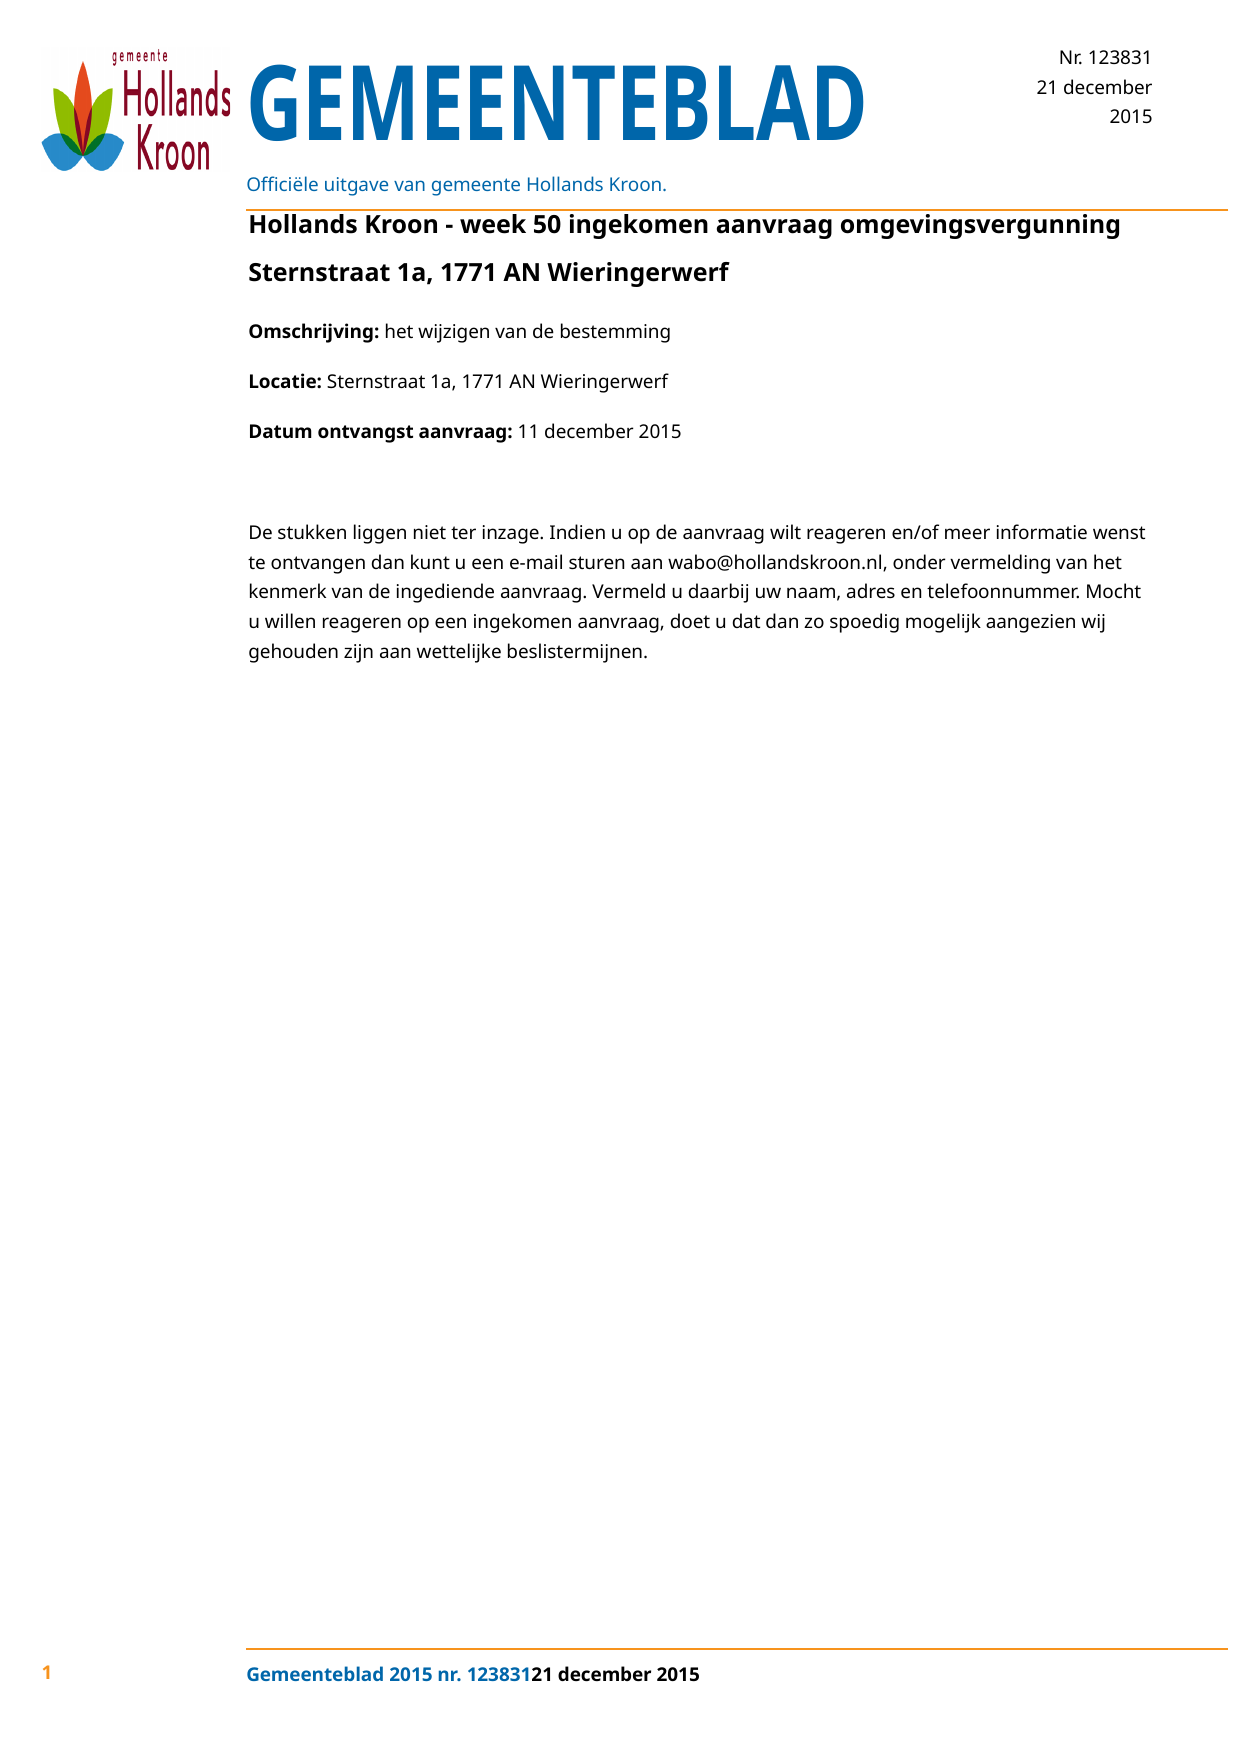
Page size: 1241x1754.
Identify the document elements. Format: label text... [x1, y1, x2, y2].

text Datum ontvangst aanvraag: 11 december 2015 [248, 419, 1152, 444]
text Hollands Kroon - week 50 ingekomen aanvraag omgevingsvergunning Sternstraat 1a, 1771 AN Wieringerwerf [248, 211, 1152, 288]
picture [41, 47, 231, 172]
text Omschrijving: het wijzigen van de bestemming [248, 318, 1152, 344]
text Locatie: Sternstraat 1a, 1771 AN Wieringerwerf [248, 368, 1152, 394]
text De stukken liggen niet ter inzage. Indien u op de aanvraag wilt reageren en/of meer informatie wenst te ontvangen dan kunt u een e-mail sturen aan wabo@hollandskroon.nl, onder vermelding van het kenmerk van de ingediende aanvraag. Vermeld u daarbij uw naam, adres en telefoonnummer. Mocht u willen reageren op een ingekomen aanvraag, doet u dat dan zo spoedig mogelijk aangezien wij gehouden zijn aan wettelijke beslistermijnen. [248, 519, 1152, 664]
